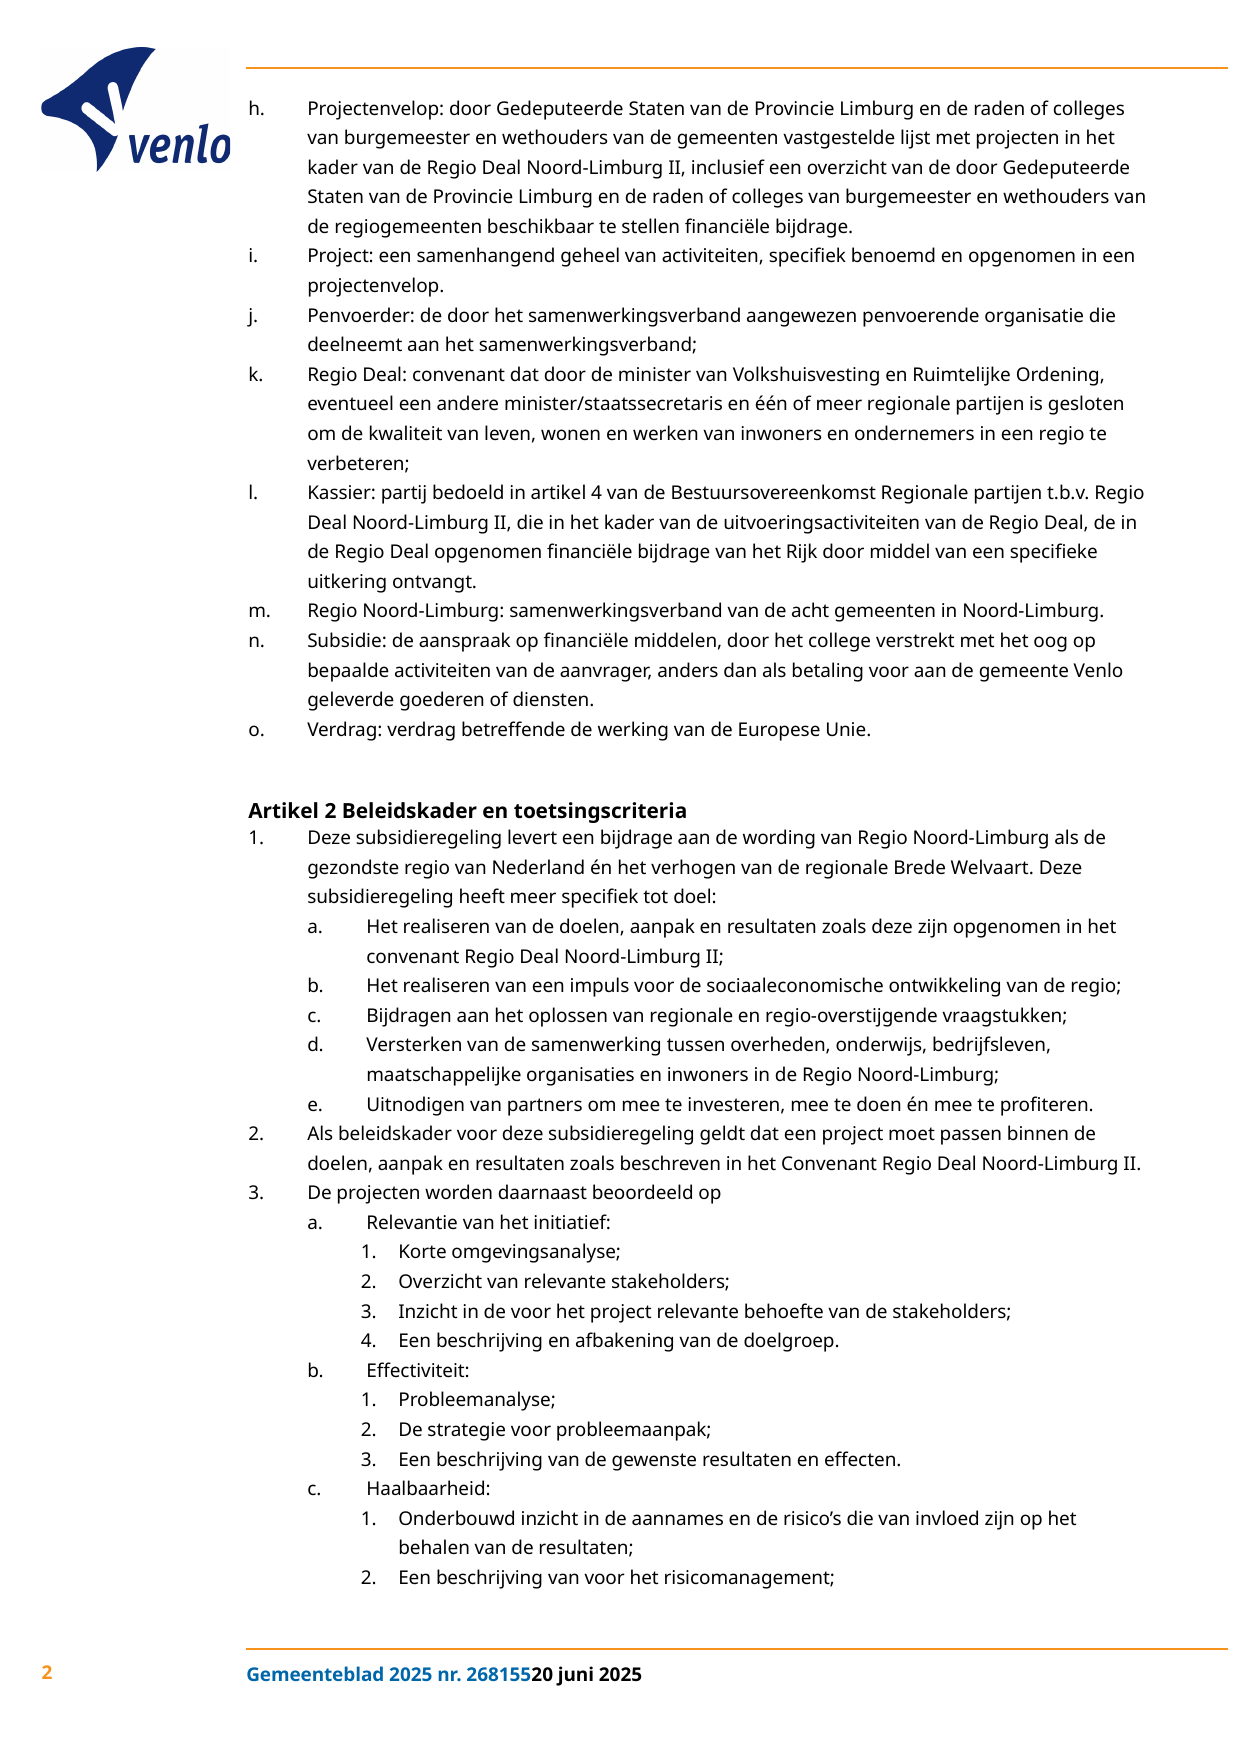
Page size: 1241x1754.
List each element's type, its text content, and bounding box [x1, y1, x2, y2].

list Probleemanalyse; [361, 1387, 1152, 1412]
list Regio Noord-Limburg: samenwerkingsverband van de acht gemeenten in Noord-Limburg. [248, 598, 1152, 623]
list Effectiviteit: [307, 1357, 1152, 1383]
list De strategie voor probleemaanpak; [361, 1416, 1152, 1442]
list Een beschrijving van de gewenste resultaten en effecten. [361, 1446, 1152, 1471]
list Versterken van de samenwerking tussen overheden, onderwijs, bedrijfsleven, maatschappelijke organisaties en inwoners in de Regio Noord-Limburg; [307, 1032, 1152, 1087]
list Bijdragen aan het oplossen van regionale en regio-overstijgende vraagstukken; [307, 1002, 1152, 1028]
list Een beschrijving en afbakening van de doelgroep. [361, 1327, 1152, 1353]
list Haalbaarheid: [307, 1475, 1152, 1501]
list Overzicht van relevante stakeholders; [361, 1268, 1152, 1294]
list Kassier: partij bedoeld in artikel 4 van de Bestuursovereenkomst Regionale partijen t.b.v. Regio Deal Noord-Limburg II, die in het kader van de uitvoeringsactiviteiten van de Regio Deal, de in de Regio Deal opgenomen financiële bijdrage van het Rijk door middel van een specifieke uitkering ontvangt. [248, 479, 1152, 594]
list Als beleidskader voor deze subsidieregeling geldt dat een project moet passen binnen de doelen, aanpak en resultaten zoals beschreven in het Convenant Regio Deal Noord-Limburg II. [248, 1120, 1152, 1176]
list Project: een samenhangend geheel van activiteiten, specifiek benoemd en opgenomen in een projectenvelop. [248, 243, 1152, 298]
picture [41, 47, 231, 172]
list Inzicht in de voor het project relevante behoefte van de stakeholders; [361, 1298, 1152, 1323]
list Uitnodigen van partners om mee te investeren, mee te doen én mee te profiteren. [307, 1091, 1152, 1116]
list Deze subsidieregeling levert een bijdrage aan de wording van Regio Noord-Limburg als de gezondste regio van Nederland én het verhogen van de regionale Brede Welvaart. Deze subsidieregeling heeft meer specifiek tot doel: [248, 824, 1152, 909]
list Relevantie van het initiatief: [307, 1209, 1152, 1235]
list De projecten worden daarnaast beoordeeld op [248, 1179, 1152, 1205]
list Penvoerder: de door het samenwerkingsverband aangewezen penvoerende organisatie die deelneemt aan het samenwerkingsverband; [248, 302, 1152, 357]
list Het realiseren van de doelen, aanpak en resultaten zoals deze zijn opgenomen in het convenant Regio Deal Noord-Limburg II; [307, 913, 1152, 968]
list Verdrag: verdrag betreffende de werking van de Europese Unie. [248, 716, 1152, 742]
list Projectenvelop: door Gedeputeerde Staten van de Provincie Limburg en de raden of colleges van burgemeester en wethouders van de gemeenten vastgestelde lijst met projecten in het kader van de Regio Deal Noord-Limburg II, inclusief een overzicht van de door Gedeputeerde Staten van de Provincie Limburg en de raden of colleges van burgemeester en wethouders van de regiogemeenten beschikbaar te stellen financiële bijdrage. [248, 95, 1152, 239]
list Een beschrijving van voor het risicomanagement; [361, 1564, 1152, 1590]
list Regio Deal: convenant dat door de minister van Volkshuisvesting en Ruimtelijke Ordening, eventueel een andere minister/staatssecretaris en één of meer regionale partijen is gesloten om de kwaliteit van leven, wonen en werken van inwoners en ondernemers in een regio te verbeteren; [248, 361, 1152, 476]
list Het realiseren van een impuls voor de sociaaleconomische ontwikkeling van de regio; [307, 972, 1152, 998]
list Korte omgevingsanalyse; [361, 1239, 1152, 1264]
list Onderbouwd inzicht in de aannames en de risico’s die van invloed zijn op het behalen van de resultaten; [361, 1505, 1152, 1560]
list Subsidie: de aanspraak op financiële middelen, door het college verstrekt met het oog op bepaalde activiteiten van de aanvrager, anders dan als betaling voor aan de gemeente Venlo geleverde goederen of diensten. [248, 627, 1152, 712]
text Artikel 2 Beleidskader en toetsingscriteria [248, 796, 1152, 824]
